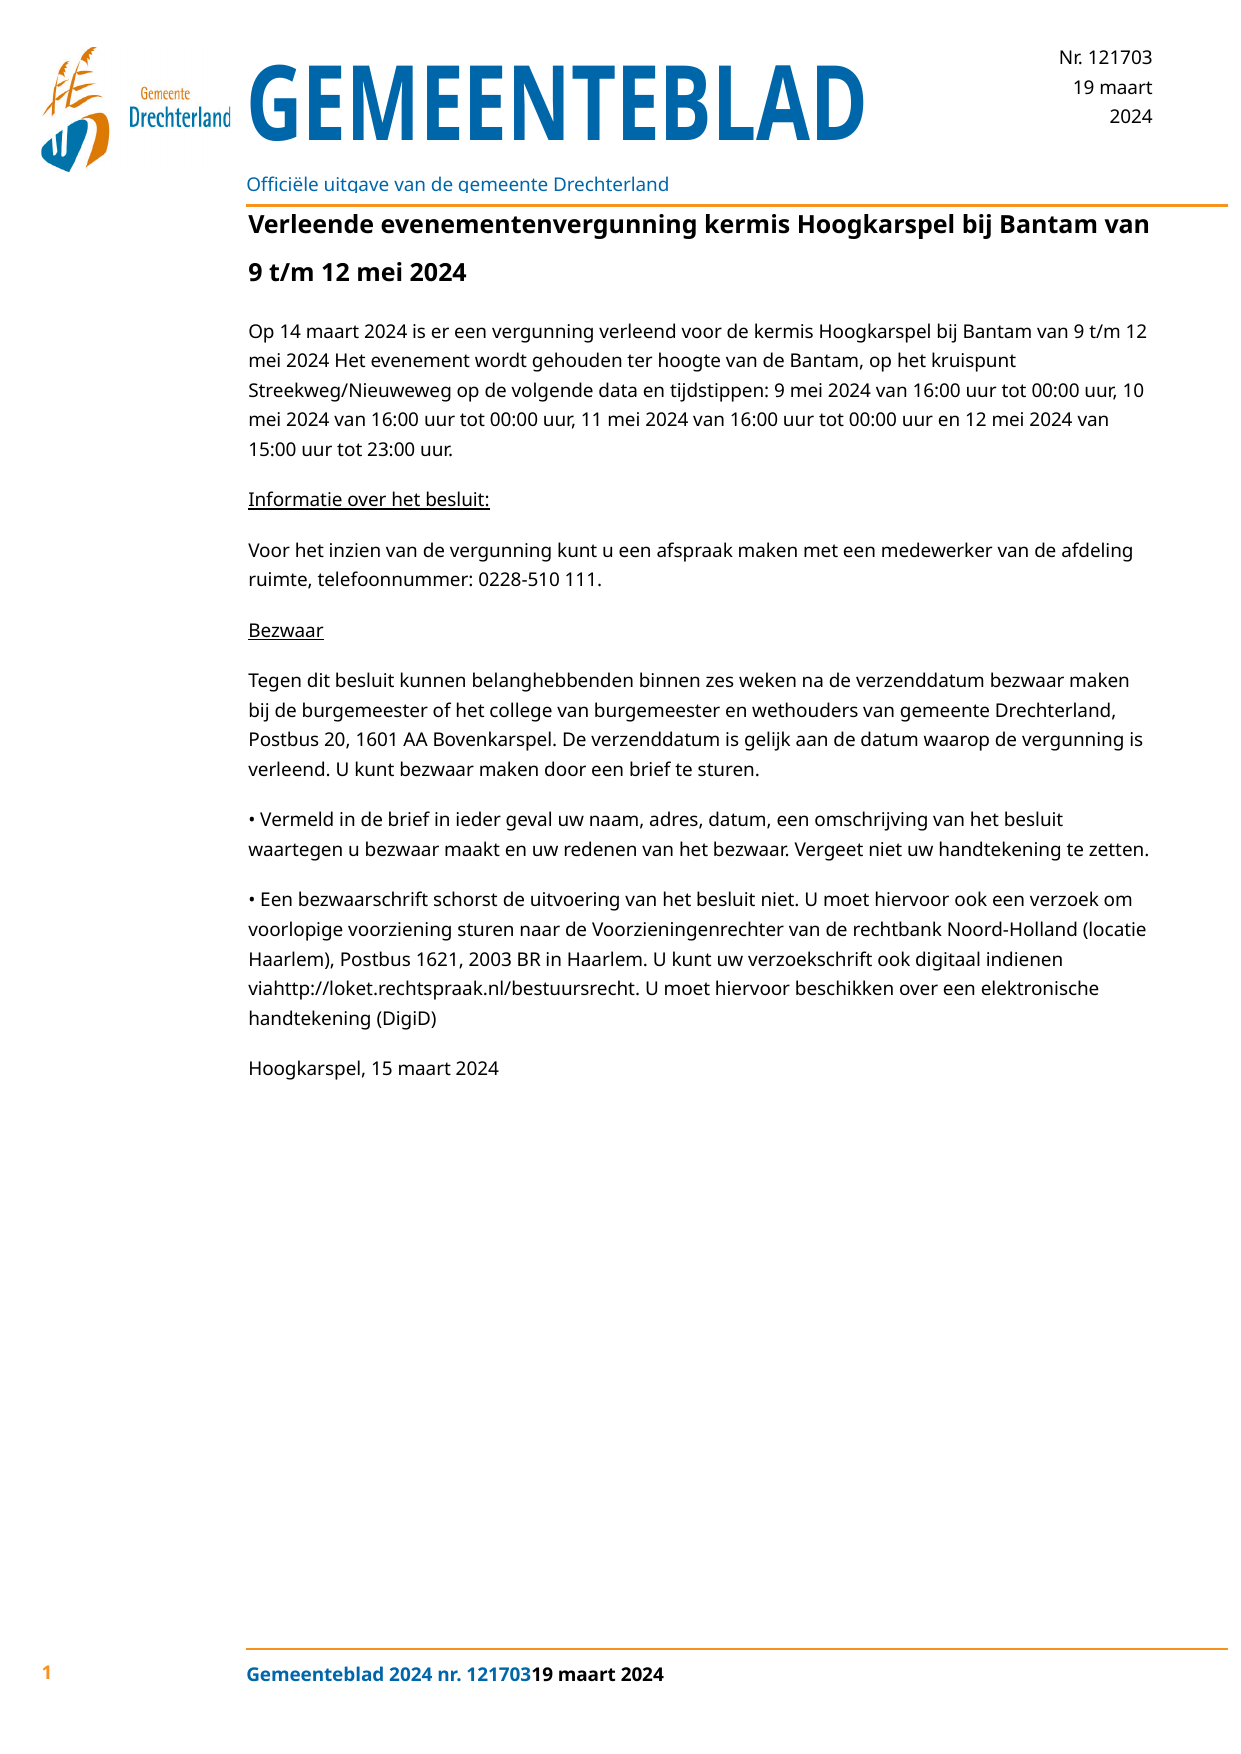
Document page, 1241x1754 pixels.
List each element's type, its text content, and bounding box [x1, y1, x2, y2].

text Op 14 maart 2024 is er een vergunning verleend voor de kermis Hoogkarspel bij Bantam van 9 t/m 12 mei 2024 Het evenement wordt gehouden ter hoogte van de Bantam, op het kruispunt Streekweg/Nieuweweg op de volgende data en tijdstippen: 9 mei 2024 van 16:00 uur tot 00:00 uur, 10 mei 2024 van 16:00 uur tot 00:00 uur, 11 mei 2024 van 16:00 uur tot 00:00 uur en 12 mei 2024 van 15:00 uur tot 23:00 uur. [248, 318, 1152, 462]
text Bezwaar [248, 617, 1152, 643]
text Tegen dit besluit kunnen belanghebbenden binnen zes weken na de verzenddatum bezwaar maken bij de burgemeester of het college van burgemeester en wethouders van gemeente Drechterland, Postbus 20, 1601 AA Bovenkarspel. De verzenddatum is gelijk aan de datum waarop de vergunning is verleend. U kunt bezwaar maken door een brief te sturen. [248, 667, 1152, 782]
text • Vermeld in de brief in ieder geval uw naam, adres, datum, een omschrijving van het besluit waartegen u bezwaar maakt en uw redenen van het bezwaar. Vergeet niet uw handtekening te zetten. [248, 807, 1152, 862]
text Informatie over het besluit: [248, 487, 1152, 512]
text Verleende evenementenvergunning kermis Hoogkarspel bij Bantam van 9 t/m 12 mei 2024 [248, 207, 1152, 288]
picture [41, 47, 231, 172]
text Hoogkarspel, 15 maart 2024 [248, 1055, 1152, 1081]
text Voor het inzien van de vergunning kunt u een afspraak maken met een medewerker van de afdeling ruimte, telefoonnummer: 0228-510 111. [248, 537, 1152, 592]
picture [226, 115, 231, 124]
text • Een bezwaarschrift schorst de uitvoering van het besluit niet. U moet hiervoor ook een verzoek om voorlopige voorziening sturen naar de Voorzieningenrechter van de rechtbank Noord-Holland (locatie Haarlem), Postbus 1621, 2003 BR in Haarlem. U kunt uw verzoekschrift ook digitaal indienen viahttp://loket.rechtspraak.nl/bestuursrecht. U moet hiervoor beschikken over een elektronische handtekening (DigiD) [248, 887, 1152, 1031]
picture [41, 158, 64, 172]
